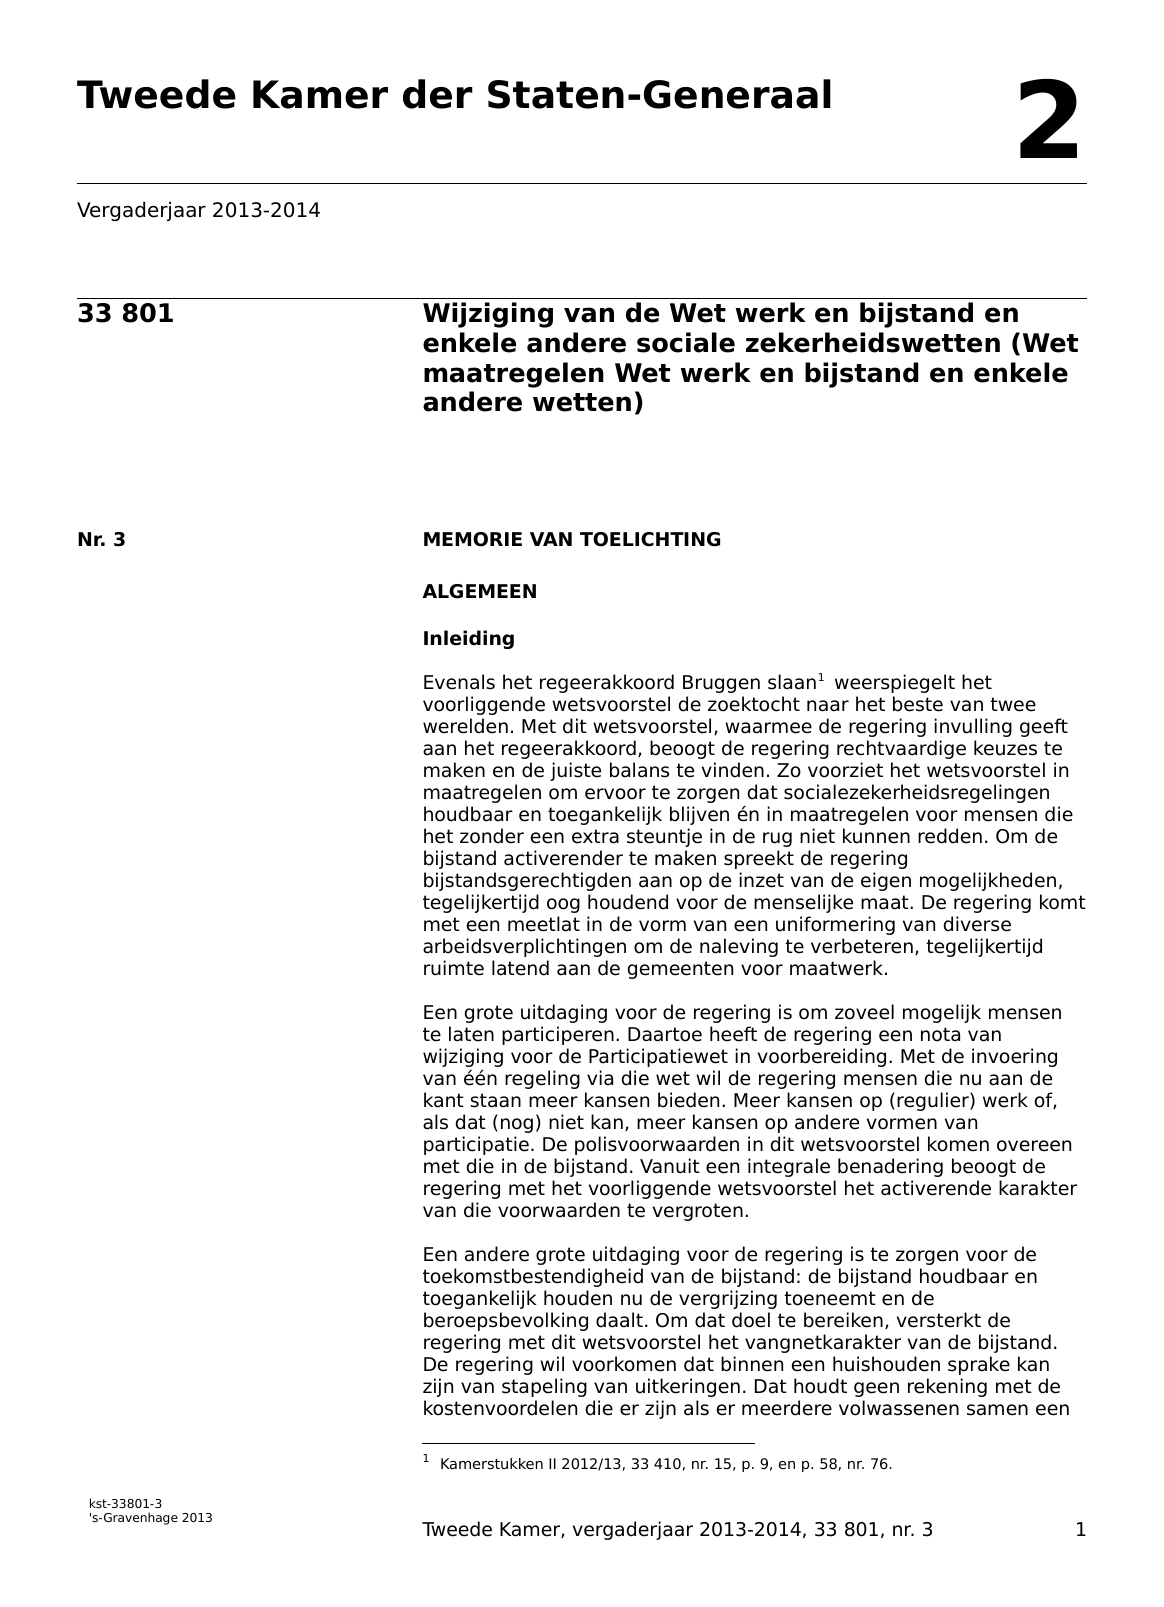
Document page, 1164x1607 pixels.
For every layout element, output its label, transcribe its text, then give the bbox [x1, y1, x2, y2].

subtitle ALGEMEEN [422, 581, 1087, 603]
subtitle Nr. 3 MEMORIE VAN TOELICHTING [77, 529, 1087, 551]
subtitle 33 801 Wijziging van de Wet werk en bijstand en enkele andere sociale zekerheidswetten (Wet maatregelen Wet werk en bijstand en enkele andere wetten) [77, 299, 1087, 418]
text Kamerstukken II 2012/13, 33 410, nr. 15, p. 9, en p. 58, nr. 76. [422, 1452, 1087, 1474]
text Evenals het regeerakkoord Bruggen slaan weerspiegelt het voorliggende wetsvoorstel de zoektocht naar het beste van twee werelden. Met dit wetsvoorstel, waarmee de regering invulling geeft aan het regeerakkoord, beoogt de regering rechtvaardige keuzes te maken en de juiste balans te vinden. Zo voorziet het wetsvoorstel in maatregelen om ervoor te zorgen dat socialezekerheidsregelingen houdbaar en toegankelijk blijven én in maatregelen voor mensen die het zonder een extra steuntje in de rug niet kunnen redden. Om de bijstand activerender te maken spreekt de regering bijstandsgerechtigden aan op de inzet van de eigen mogelijkheden, tegelijkertijd oog houdend voor de menselijke maat. De regering komt met een meetlat in de vorm van een uniformering van diverse arbeidsverplichtingen om de naleving te verbeteren, tegelijkertijd ruimte latend aan de gemeenten voor maatwerk. [422, 672, 1087, 979]
text kst-33801-3 [88, 1497, 323, 1511]
table_cell Vergaderjaar 2013-2014 [77, 184, 1087, 298]
text Een grote uitdaging voor de regering is om zoveel mogelijk mensen te laten participeren. Daartoe heeft de regering een nota van wijziging voor de Participatiewet in voorbereiding. Met de invoering van één regeling via die wet wil de regering mensen die nu aan de kant staan meer kansen bieden. Meer kansen op (regulier) werk of, als dat (nog) niet kan, meer kansen op andere vormen van participatie. De polisvoorwaarden in dit wetsvoorstel komen overeen met die in de bijstand. Vanuit een integrale benadering beoogt de regering met het voorliggende wetsvoorstel het activerende karakter van die voorwaarden te vergroten. [422, 1002, 1087, 1222]
table_header 2 [886, 59, 1087, 183]
table_header Tweede Kamer der Staten-Generaal [77, 59, 886, 183]
text 's-Gravenhage 2013 [88, 1511, 323, 1525]
subtitle Inleiding [422, 628, 1087, 650]
text Een andere grote uitdaging voor de regering is te zorgen voor de toekomstbestendigheid van de bijstand: de bijstand houdbaar en toegankelijk houden nu de vergrijzing toeneemt en de beroepsbevolking daalt. Om dat doel te bereiken, versterkt de regering met dit wetsvoorstel het vangnetkarakter van de bijstand. De regering wil voorkomen dat binnen een huishouden sprake kan zijn van stapeling van uitkeringen. Dat houdt geen rekening met de kostenvoordelen die er zijn als er meerdere volwassenen samen een [422, 1244, 1087, 1419]
